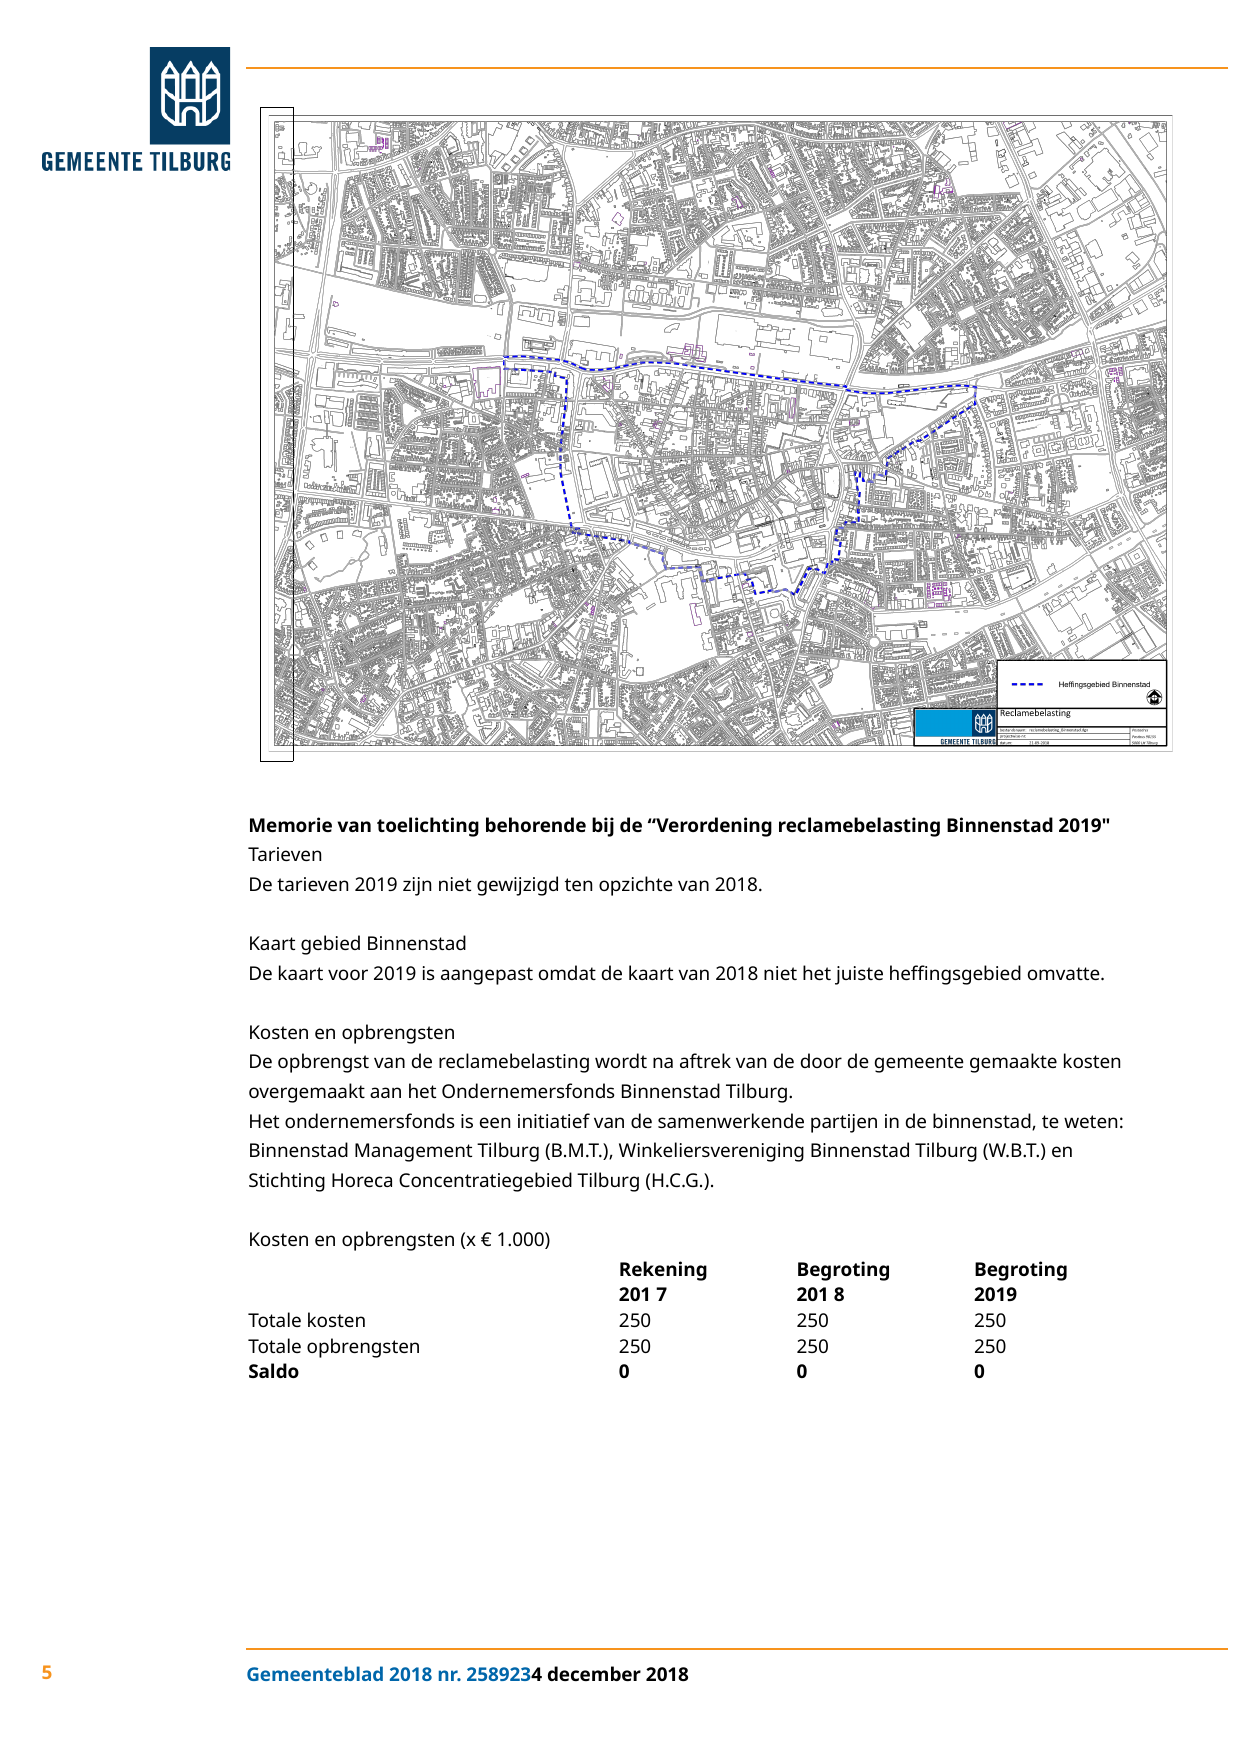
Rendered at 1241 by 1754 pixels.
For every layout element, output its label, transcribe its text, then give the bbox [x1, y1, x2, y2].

table_cell 0 [619, 1359, 796, 1384]
table_cell 201 7 [619, 1282, 796, 1307]
table_cell 250 [619, 1333, 796, 1359]
table_cell 2019 [974, 1282, 1152, 1307]
text Kosten en opbrengsten (x € 1.000) [248, 1226, 1152, 1252]
table_cell 250 [974, 1307, 1152, 1333]
table_cell Saldo [248, 1359, 441, 1384]
table_cell Totale opbrengsten [248, 1333, 441, 1359]
table_header [441, 1256, 619, 1282]
text De tarieven 2019 zijn niet gewijzigd ten opzichte van 2018. [248, 871, 1152, 897]
table_cell Totale kosten [248, 1307, 441, 1333]
picture [268, 115, 1173, 752]
text De opbrengst van de reclamebelasting wordt na aftrek van de door de gemeente gemaakte kosten overgemaakt aan het Ondernemersfonds Binnenstad Tilburg. [248, 1049, 1152, 1104]
table_cell 0 [796, 1359, 974, 1384]
text Memorie van toelichting behorende bij de “Verordening reclamebelasting Binnenstad 2019" [248, 812, 1152, 838]
table_cell [441, 1359, 619, 1384]
table_cell [248, 1282, 441, 1307]
table_header Begroting [974, 1256, 1152, 1282]
table_cell [441, 1282, 619, 1307]
table_cell 250 [974, 1333, 1152, 1359]
text De kaart voor 2019 is aangepast omdat de kaart van 2018 niet het juiste heffingsgebied omvatte. [248, 960, 1152, 986]
table_cell 250 [619, 1307, 796, 1333]
table_cell 201 8 [796, 1282, 974, 1307]
table_cell 250 [796, 1307, 974, 1333]
table_cell [441, 1333, 619, 1359]
text Kaart gebied Binnenstad [248, 930, 1152, 956]
text Het ondernemersfonds is een initiatief van de samenwerkende partijen in de binnenstad, te weten: Binnenstad Management Tilburg (B.M.T.), Winkeliersvereniging Binnenstad Tilburg (W.B.T.) en Stichting Horeca Concentratiegebied Tilburg (H.C.G.). [248, 1108, 1152, 1193]
table_cell [441, 1307, 619, 1333]
table_cell 250 [796, 1333, 974, 1359]
table_header Rekening [619, 1256, 796, 1282]
table_header [248, 1256, 441, 1282]
text Tarieven [248, 842, 1152, 867]
text Kosten en opbrengsten [248, 1019, 1152, 1045]
picture [41, 47, 231, 172]
table_cell 0 [974, 1359, 1152, 1384]
table_header Begroting [796, 1256, 974, 1282]
